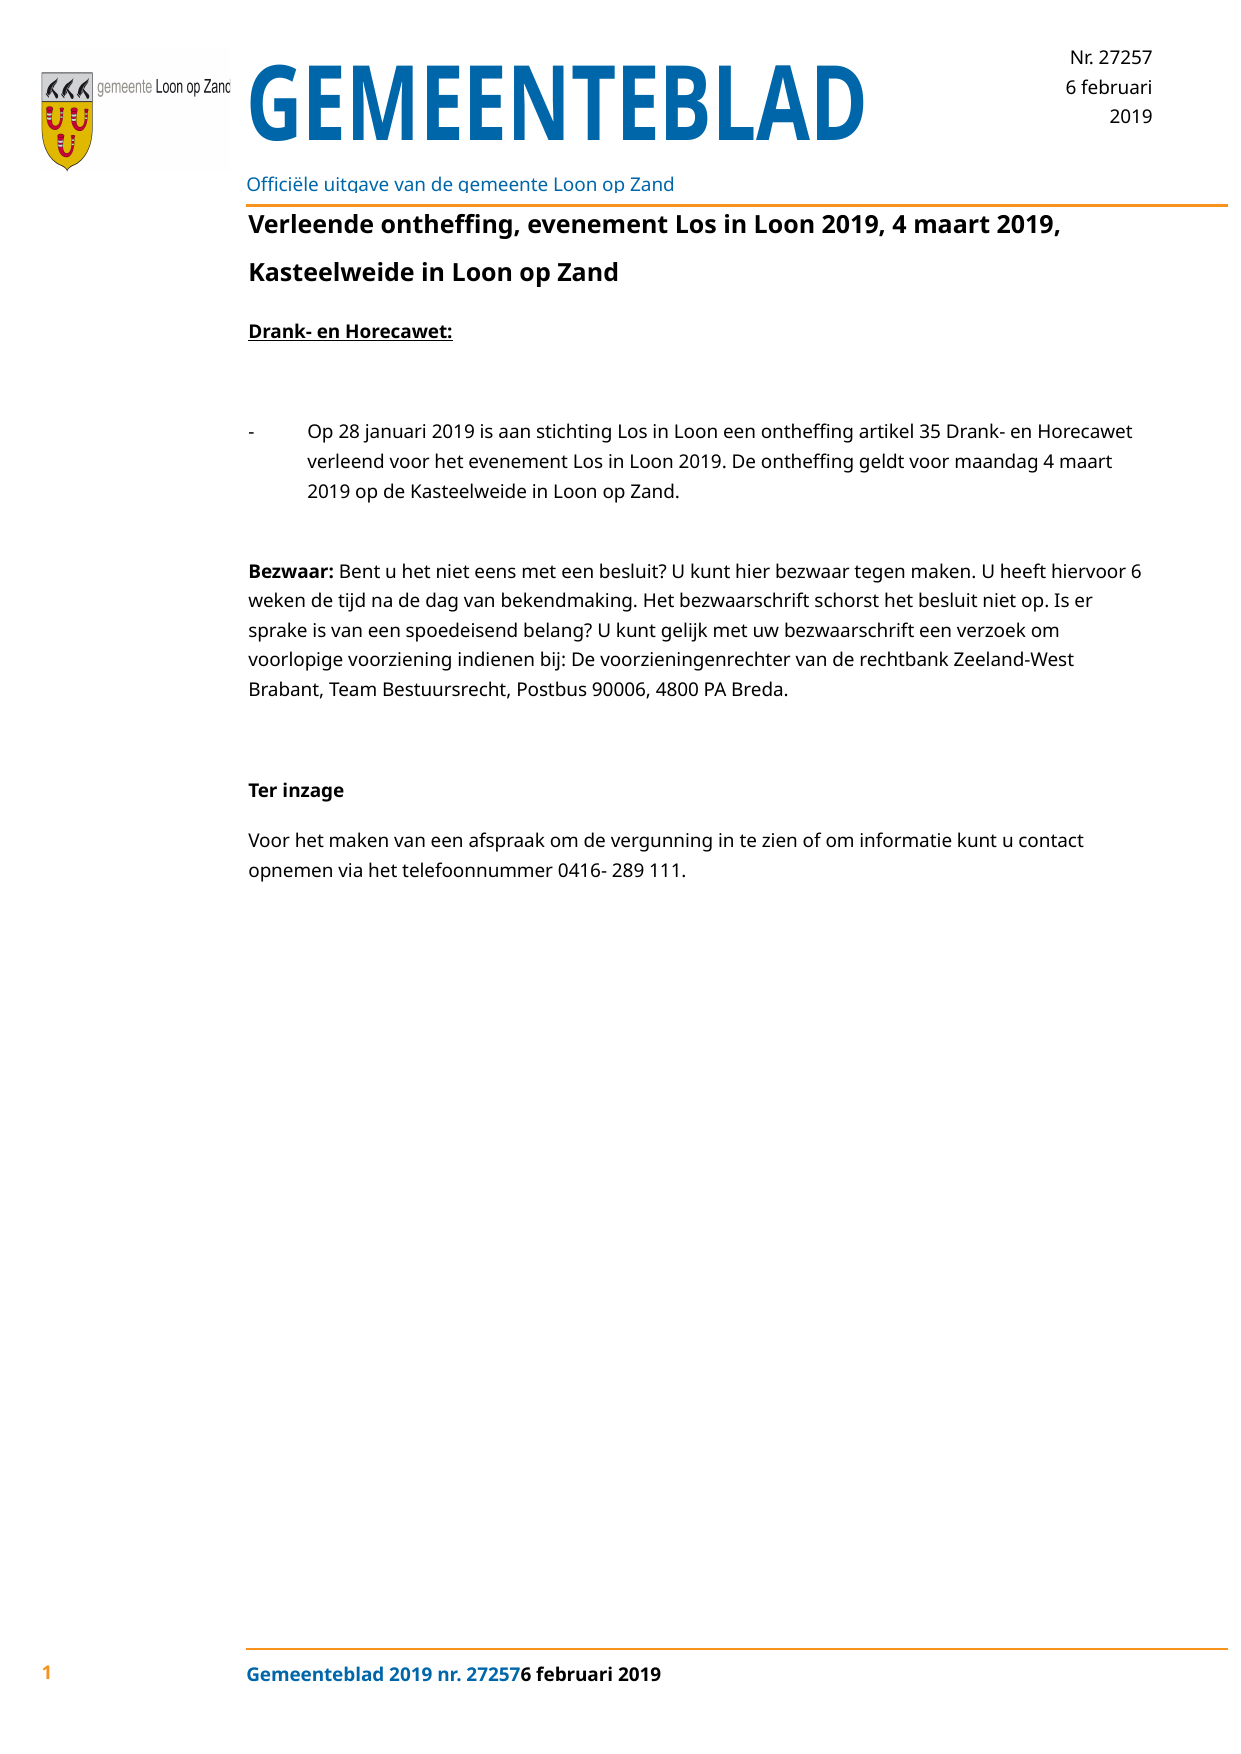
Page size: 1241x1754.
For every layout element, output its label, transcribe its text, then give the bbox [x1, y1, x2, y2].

text Verleende ontheffing, evenement Los in Loon 2019, 4 maart 2019, Kasteelweide in Loon op Zand [248, 207, 1152, 288]
text Ter inzage [248, 777, 1152, 803]
text Drank- en Horecawet: [248, 318, 1152, 344]
text Bezwaar: Bent u het niet eens met een besluit? U kunt hier bezwaar tegen maken. U heeft hiervoor 6 weken de tijd na de dag van bekendmaking. Het bezwaarschrift schorst het besluit niet op. Is er sprake is van een spoedeisend belang? U kunt gelijk met uw bezwaarschrift een verzoek om voorlopige voorziening indienen bij: De voorzieningenrechter van de rechtbank Zeeland-West Brabant, Team Bestuursrecht, Postbus 90006, 4800 PA Breda. [248, 558, 1152, 702]
picture [41, 47, 231, 172]
list Op 28 januari 2019 is aan stichting Los in Loon een ontheffing artikel 35 Drank- en Horecawet verleend voor het evenement Los in Loon 2019. De ontheffing geldt voor maandag 4 maart 2019 op de Kasteelweide in Loon op Zand. [248, 419, 1152, 504]
text Voor het maken van een afspraak om de vergunning in te zien of om informatie kunt u contact opnemen via het telefoonnummer 0416- 289 111. [248, 827, 1152, 883]
